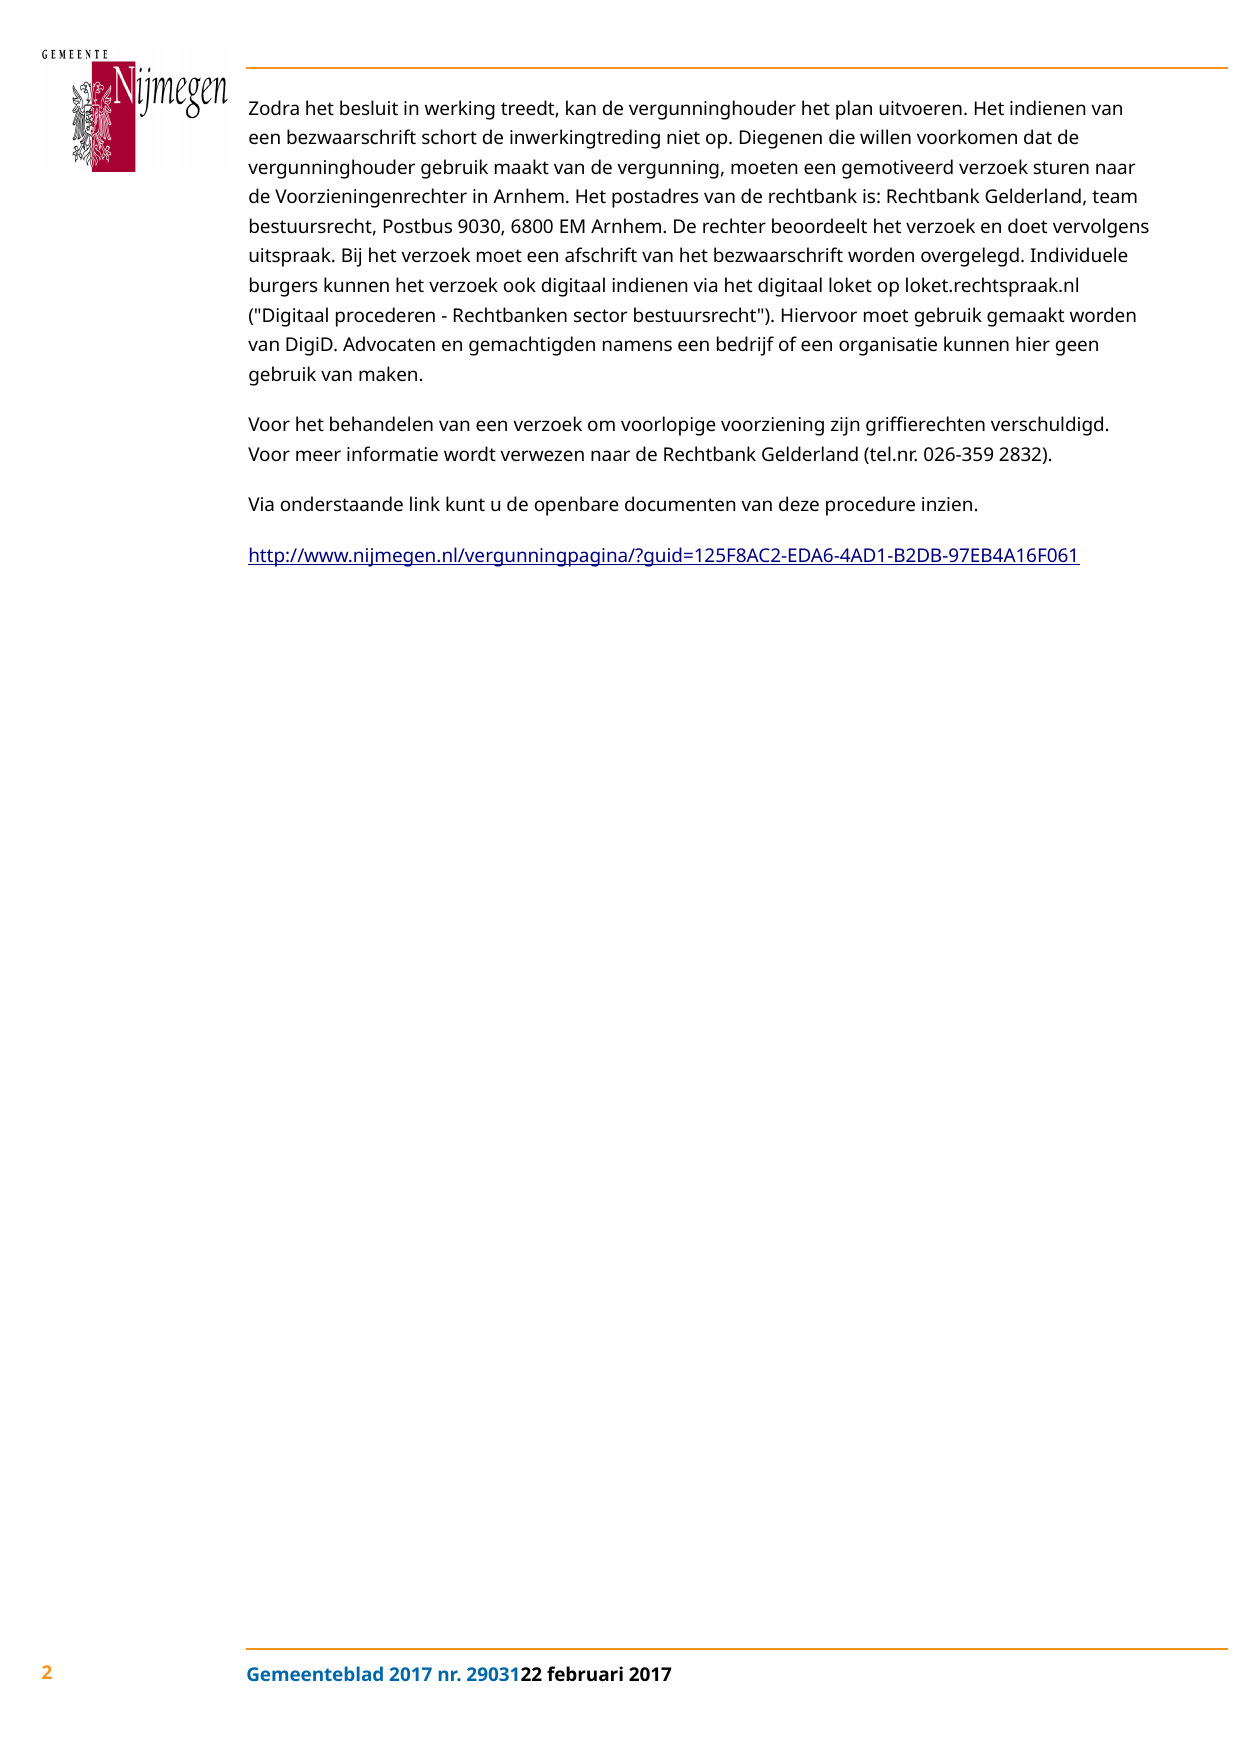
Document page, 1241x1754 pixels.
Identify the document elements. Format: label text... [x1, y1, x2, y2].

text Via onderstaande link kunt u de openbare documenten van deze procedure inzien. [248, 491, 1152, 517]
text Zodra het besluit in werking treedt, kan de vergunninghouder het plan uitvoeren. Het indienen van een bezwaarschrift schort de inwerkingtreding niet op. Diegenen die willen voorkomen dat de vergunninghouder gebruik maakt van de vergunning, moeten een gemotiveerd verzoek sturen naar de Voorzieningenrechter in Arnhem. Het postadres van de rechtbank is: Rechtbank Gelderland, team bestuursrecht, Postbus 9030, 6800 EM Arnhem. De rechter beoordeelt het verzoek en doet vervolgens uitspraak. Bij het verzoek moet een afschrift van het bezwaarschrift worden overgelegd. Individuele burgers kunnen het verzoek ook digitaal indienen via het digitaal loket op loket.rechtspraak.nl ("Digitaal procederen - Rechtbanken sector bestuursrecht"). Hiervoor moet gebruik gemaakt worden van DigiD. Advocaten en gemachtigden namens een bedrijf of een organisatie kunnen hier geen gebruik van maken. [248, 95, 1152, 387]
text http://www.nijmegen.nl/vergunningpagina/?guid=125F8AC2-EDA6-4AD1-B2DB-97EB4A16F061 [248, 542, 1152, 568]
text Voor het behandelen van een verzoek om voorlopige voorziening zijn griffierechten verschuldigd. Voor meer informatie wordt verwezen naar de Rechtbank Gelderland (tel.nr. 026-359 2832). [248, 411, 1152, 467]
picture [41, 47, 231, 172]
